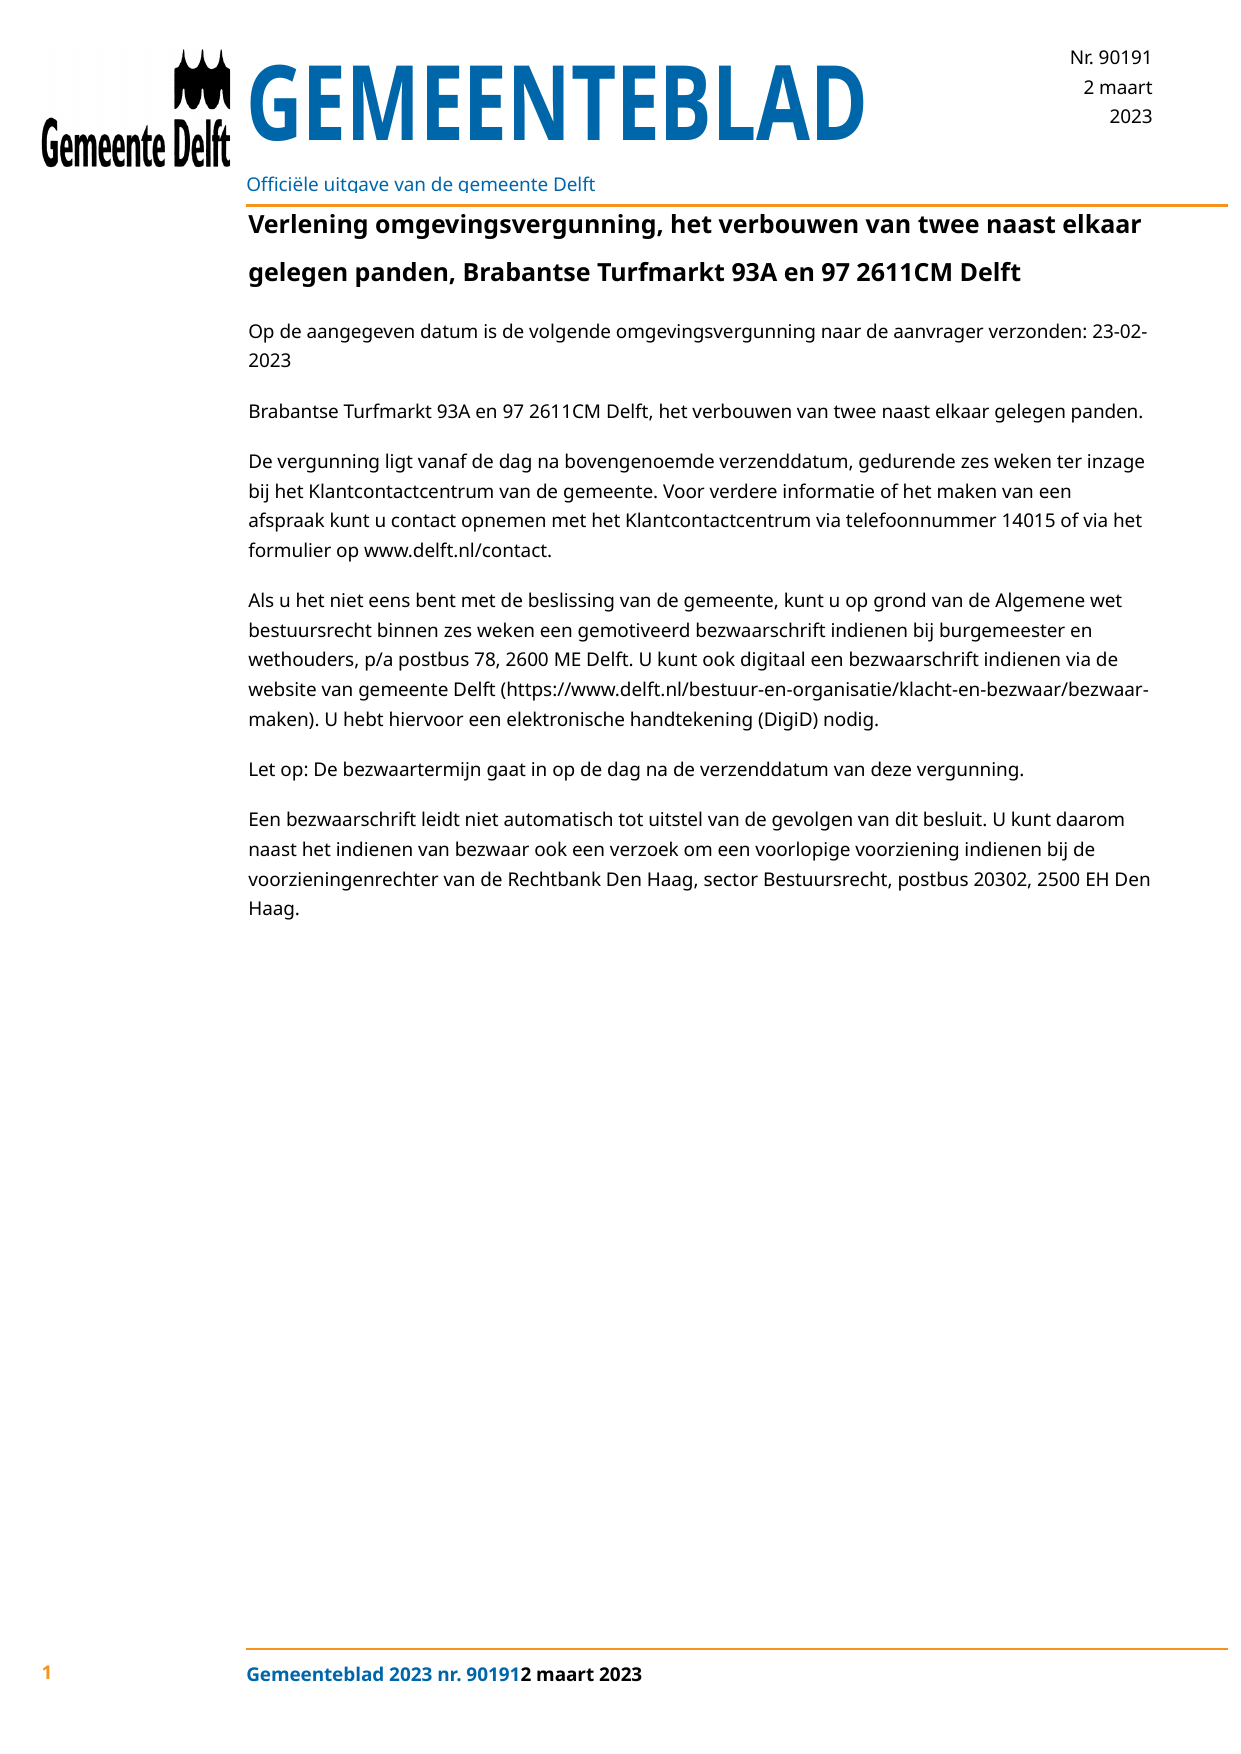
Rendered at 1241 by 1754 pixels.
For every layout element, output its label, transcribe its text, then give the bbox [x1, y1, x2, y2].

picture [41, 47, 231, 172]
text Let op: De bezwaartermijn gaat in op de dag na de verzenddatum van deze vergunning. [248, 756, 1152, 782]
text Op de aangegeven datum is de volgende omgevingsvergunning naar de aanvrager verzonden: 23-02-2023 [248, 318, 1152, 373]
text Brabantse Turfmarkt 93A en 97 2611CM Delft, het verbouwen van twee naast elkaar gelegen panden. [248, 398, 1152, 424]
text Verlening omgevingsvergunning, het verbouwen van twee naast elkaar gelegen panden, Brabantse Turfmarkt 93A en 97 2611CM Delft [248, 207, 1152, 288]
text Als u het niet eens bent met de beslissing van de gemeente, kunt u op grond van de Algemene wet bestuursrecht binnen zes weken een gemotiveerd bezwaarschrift indienen bij burgemeester en wethouders, p/a postbus 78, 2600 ME Delft. U kunt ook digitaal een bezwaarschrift indienen via de website van gemeente Delft (https://www.delft.nl/bestuur-en-organisatie/klacht-en-bezwaar/bezwaar-maken). U hebt hiervoor een elektronische handtekening (DigiD) nodig. [248, 587, 1152, 732]
text De vergunning ligt vanaf de dag na bovengenoemde verzenddatum, gedurende zes weken ter inzage bij het Klantcontactcentrum van de gemeente. Voor verdere informatie of het maken van een afspraak kunt u contact opnemen met het Klantcontactcentrum via telefoonnummer 14015 of via het formulier op www.delft.nl/contact. [248, 448, 1152, 563]
text Een bezwaarschrift leidt niet automatisch tot uitstel van de gevolgen van dit besluit. U kunt daarom naast het indienen van bezwaar ook een verzoek om een voorlopige voorziening indienen bij de voorzieningenrechter van de Rechtbank Den Haag, sector Bestuursrecht, postbus 20302, 2500 EH Den Haag. [248, 807, 1152, 921]
